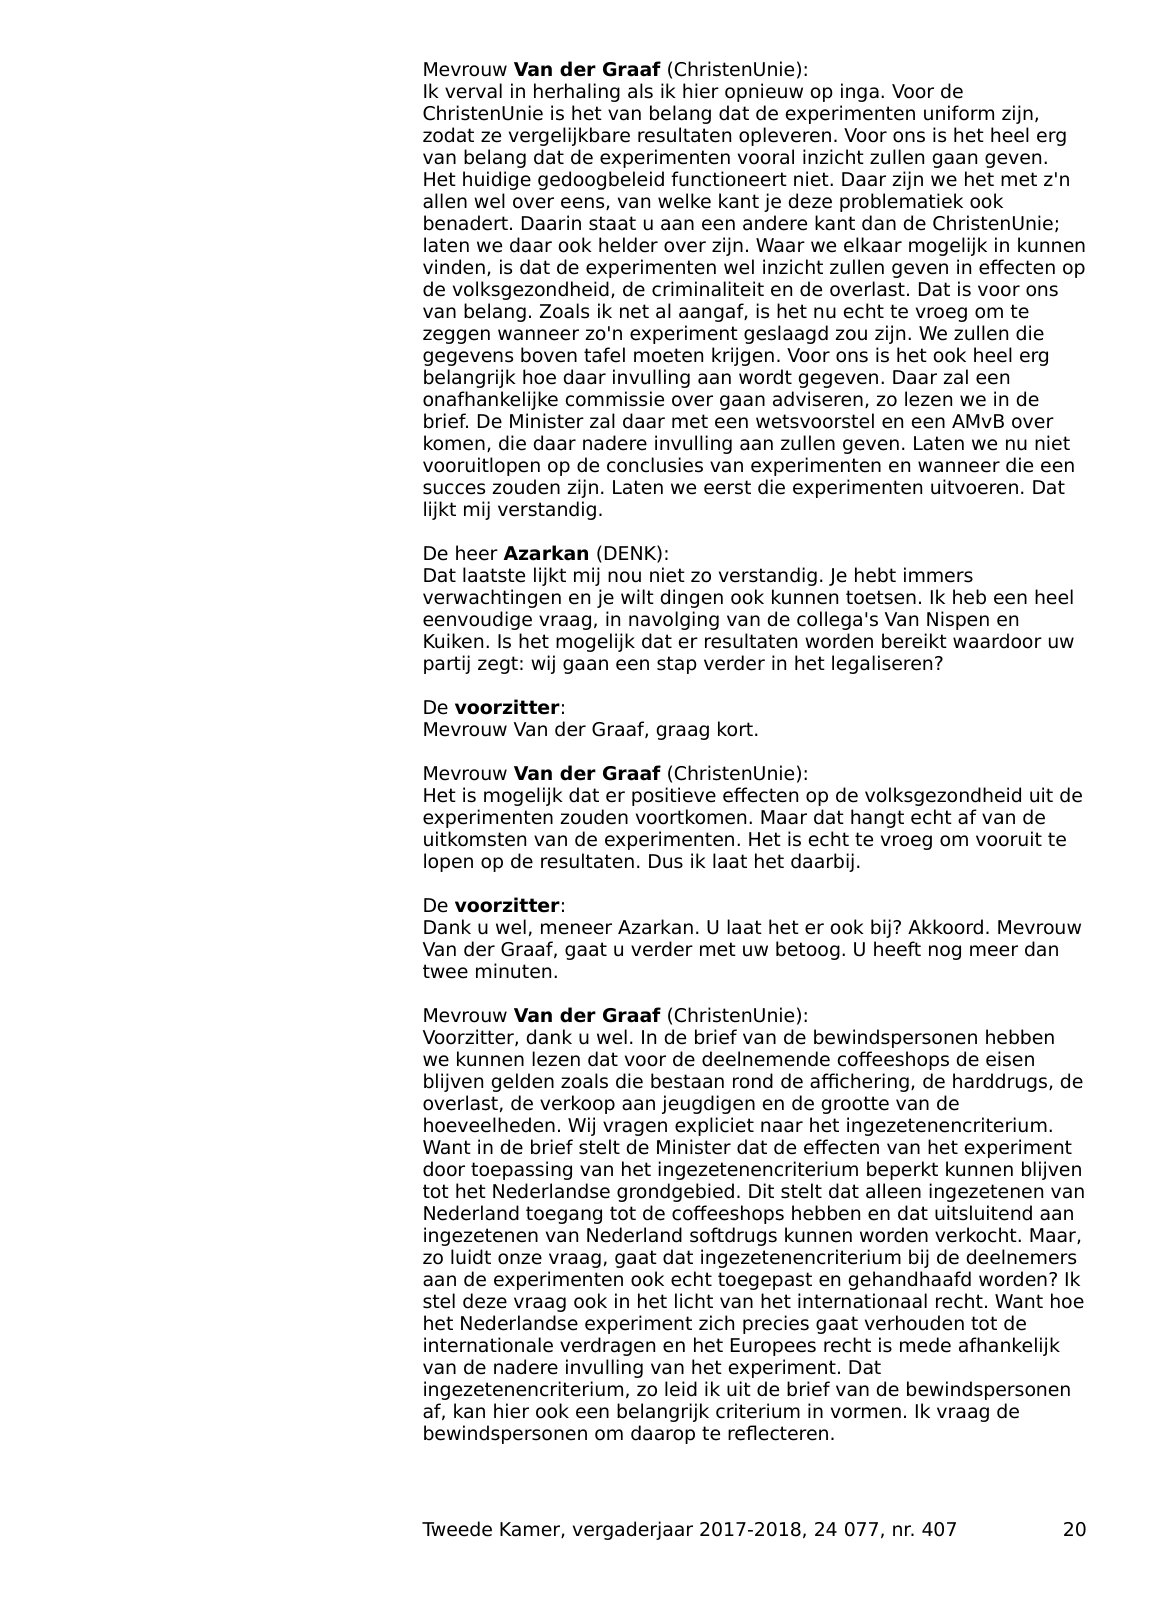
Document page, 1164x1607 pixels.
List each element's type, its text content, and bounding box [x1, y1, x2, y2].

text De voorzitter: [422, 697, 1087, 719]
text De heer Azarkan (DENK): [422, 543, 1087, 565]
text Mevrouw Van der Graaf (ChristenUnie): [422, 59, 1087, 81]
text Voorzitter, dank u wel. In de brief van de bewindspersonen hebben we kunnen lezen dat voor de deelnemende coffeeshops de eisen blijven gelden zoals die bestaan rond de affichering, de harddrugs, de overlast, de verkoop aan jeugdigen en de grootte van de hoeveelheden. Wij vragen expliciet naar het ingezetenencriterium. Want in de brief stelt de Minister dat de effecten van het experiment door toepassing van het ingezetenencriterium beperkt kunnen blijven tot het Nederlandse grondgebied. Dit stelt dat alleen ingezetenen van Nederland toegang tot de coffeeshops hebben en dat uitsluitend aan ingezetenen van Nederland softdrugs kunnen worden verkocht. Maar, zo luidt onze vraag, gaat dat ingezetenencriterium bij de deelnemers aan de experimenten ook echt toegepast en gehandhaafd worden? Ik stel deze vraag ook in het licht van het internationaal recht. Want hoe het Nederlandse experiment zich precies gaat verhouden tot de internationale verdragen en het Europees recht is mede afhankelijk van de nadere invulling van het experiment. Dat ingezetenencriterium, zo leid ik uit de brief van de bewindspersonen af, kan hier ook een belangrijk criterium in vormen. Ik vraag de bewindspersonen om daarop te reflecteren. [422, 1027, 1087, 1445]
text De voorzitter: [422, 895, 1087, 917]
text Mevrouw Van der Graaf (ChristenUnie): [422, 1005, 1087, 1027]
text Mevrouw Van der Graaf, graag kort. [422, 719, 1087, 741]
text Mevrouw Van der Graaf (ChristenUnie): [422, 763, 1087, 785]
text Dank u wel, meneer Azarkan. U laat het er ook bij? Akkoord. Mevrouw Van der Graaf, gaat u verder met uw betoog. U heeft nog meer dan twee minuten. [422, 917, 1087, 983]
text Ik verval in herhaling als ik hier opnieuw op inga. Voor de ChristenUnie is het van belang dat de experimenten uniform zijn, zodat ze vergelijkbare resultaten opleveren. Voor ons is het heel erg van belang dat de experimenten vooral inzicht zullen gaan geven. Het huidige gedoogbeleid functioneert niet. Daar zijn we het met z'n allen wel over eens, van welke kant je deze problematiek ook benadert. Daarin staat u aan een andere kant dan de ChristenUnie; laten we daar ook helder over zijn. Waar we elkaar mogelijk in kunnen vinden, is dat de experimenten wel inzicht zullen geven in effecten op de volksgezondheid, de criminaliteit en de overlast. Dat is voor ons van belang. Zoals ik net al aangaf, is het nu echt te vroeg om te zeggen wanneer zo'n experiment geslaagd zou zijn. We zullen die gegevens boven tafel moeten krijgen. Voor ons is het ook heel erg belangrijk hoe daar invulling aan wordt gegeven. Daar zal een onafhankelijke commissie over gaan adviseren, zo lezen we in de brief. De Minister zal daar met een wetsvoorstel en een AMvB over komen, die daar nadere invulling aan zullen geven. Laten we nu niet vooruitlopen op de conclusies van experimenten en wanneer die een succes zouden zijn. Laten we eerst die experimenten uitvoeren. Dat lijkt mij verstandig. [422, 81, 1087, 521]
text Het is mogelijk dat er positieve effecten op de volksgezondheid uit de experimenten zouden voortkomen. Maar dat hangt echt af van de uitkomsten van de experimenten. Het is echt te vroeg om vooruit te lopen op de resultaten. Dus ik laat het daarbij. [422, 785, 1087, 873]
text Dat laatste lijkt mij nou niet zo verstandig. Je hebt immers verwachtingen en je wilt dingen ook kunnen toetsen. Ik heb een heel eenvoudige vraag, in navolging van de collega's Van Nispen en Kuiken. Is het mogelijk dat er resultaten worden bereikt waardoor uw partij zegt: wij gaan een stap verder in het legaliseren? [422, 565, 1087, 675]
